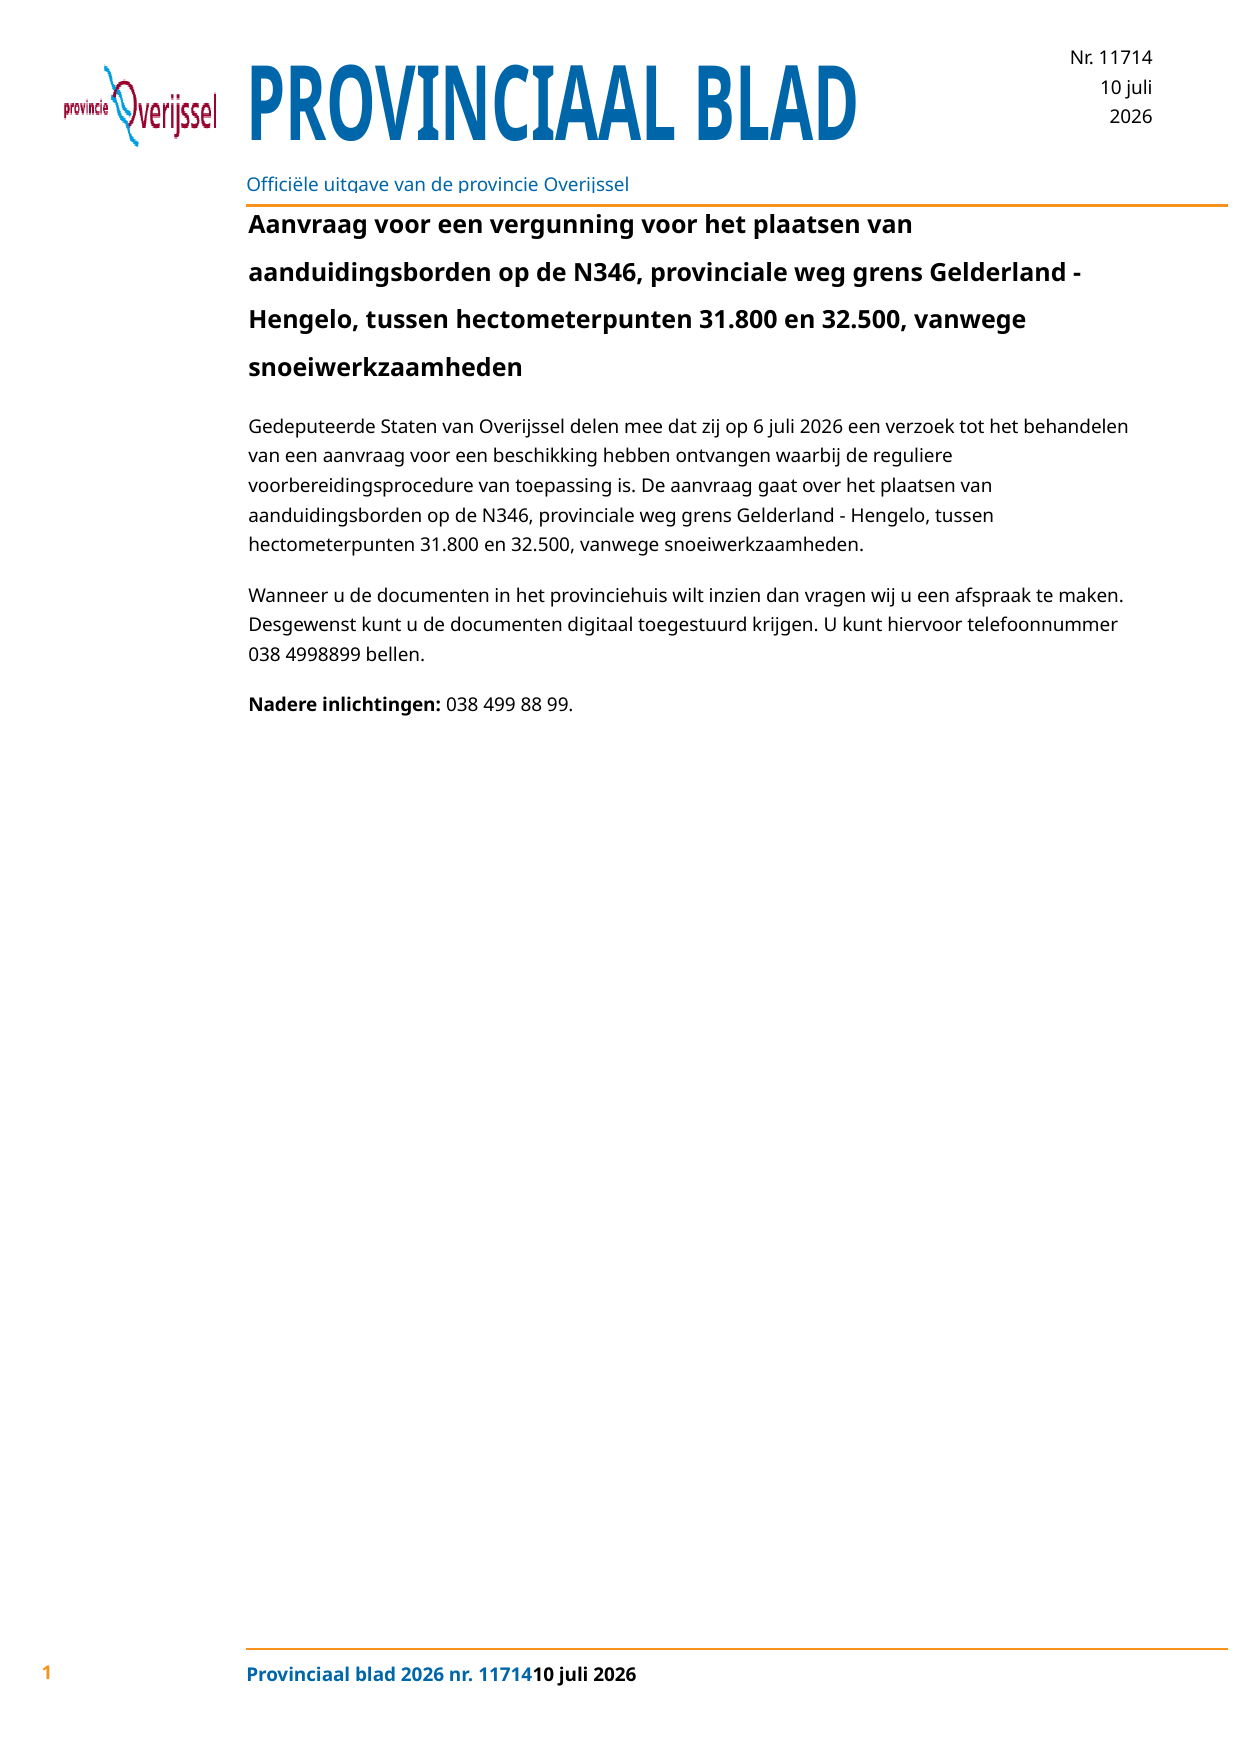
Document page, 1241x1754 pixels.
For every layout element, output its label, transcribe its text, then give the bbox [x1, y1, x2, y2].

picture [41, 47, 231, 172]
text Wanneer u de documenten in het provinciehuis wilt inzien dan vragen wij u een afspraak te maken. Desgewenst kunt u de documenten digitaal toegestuurd krijgen. U kunt hiervoor telefoonnummer 038 4998899 bellen. [248, 582, 1152, 667]
text Aanvraag voor een vergunning voor het plaatsen van aanduidingsborden op de N346, provinciale weg grens Gelderland - Hengelo, tussen hectometerpunten 31.800 en 32.500, vanwege snoeiwerkzaamheden [248, 207, 1152, 384]
text Nadere inlichtingen: 038 499 88 99. [248, 691, 1152, 717]
text Gedeputeerde Staten van Overijssel delen mee dat zij op 6 juli 2026 een verzoek tot het behandelen van een aanvraag voor een beschikking hebben ontvangen waarbij de reguliere voorbereidingsprocedure van toepassing is. De aanvraag gaat over het plaatsen van aanduidingsborden op de N346, provinciale weg grens Gelderland - Hengelo, tussen hectometerpunten 31.800 en 32.500, vanwege snoeiwerkzaamheden. [248, 413, 1152, 557]
